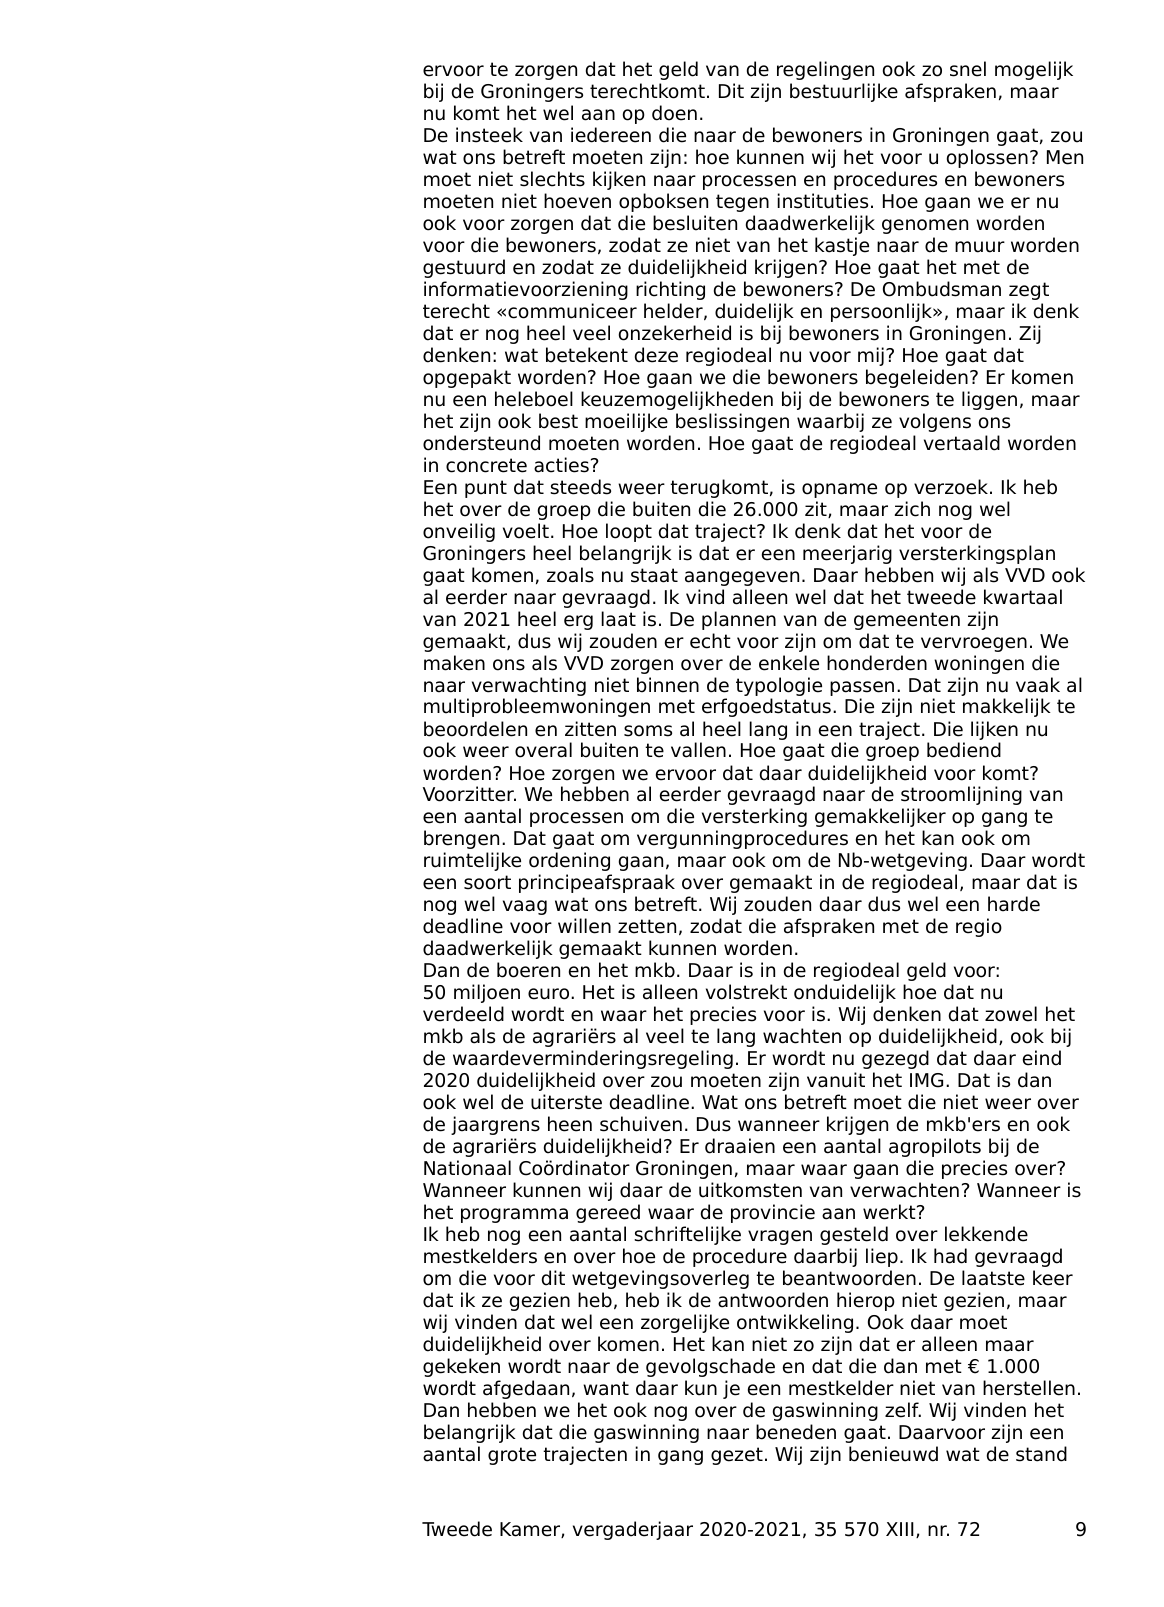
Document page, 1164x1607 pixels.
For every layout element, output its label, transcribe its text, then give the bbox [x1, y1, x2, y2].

text Een punt dat steeds weer terugkomt, is opname op verzoek. Ik heb het over de groep die buiten die 26.000 zit, maar zich nog wel onveilig voelt. Hoe loopt dat traject? Ik denk dat het voor de Groningers heel belangrijk is dat er een meerjarig versterkingsplan gaat komen, zoals nu staat aangegeven. Daar hebben wij als VVD ook al eerder naar gevraagd. Ik vind alleen wel dat het tweede kwartaal van 2021 heel erg laat is. De plannen van de gemeenten zijn gemaakt, dus wij zouden er echt voor zijn om dat te vervroegen. We maken ons als VVD zorgen over de enkele honderden woningen die naar verwachting niet binnen de typologie passen. Dat zijn nu vaak al multiprobleemwoningen met erfgoedstatus. Die zijn niet makkelijk te beoordelen en zitten soms al heel lang in een traject. Die lijken nu ook weer overal buiten te vallen. Hoe gaat die groep bediend worden? Hoe zorgen we ervoor dat daar duidelijkheid voor komt? [422, 477, 1087, 784]
text Dan de boeren en het mkb. Daar is in de regiodeal geld voor: 50 miljoen euro. Het is alleen volstrekt onduidelijk hoe dat nu verdeeld wordt en waar het precies voor is. Wij denken dat zowel het mkb als de agrariërs al veel te lang wachten op duidelijkheid, ook bij de waardeverminderingsregeling. Er wordt nu gezegd dat daar eind 2020 duidelijkheid over zou moeten zijn vanuit het IMG. Dat is dan ook wel de uiterste deadline. Wat ons betreft moet die niet weer over de jaargrens heen schuiven. Dus wanneer krijgen de mkb'ers en ook de agrariërs duidelijkheid? Er draaien een aantal agropilots bij de Nationaal Coördinator Groningen, maar waar gaan die precies over? Wanneer kunnen wij daar de uitkomsten van verwachten? Wanneer is het programma gereed waar de provincie aan werkt? [422, 960, 1087, 1224]
text Voorzitter. We hebben al eerder gevraagd naar de stroomlijning van een aantal processen om die versterking gemakkelijker op gang te brengen. Dat gaat om vergunningprocedures en het kan ook om ruimtelijke ordening gaan, maar ook om de Nb-wetgeving. Daar wordt een soort principeafspraak over gemaakt in de regiodeal, maar dat is nog wel vaag wat ons betreft. Wij zouden daar dus wel een harde deadline voor willen zetten, zodat die afspraken met de regio daadwerkelijk gemaakt kunnen worden. [422, 784, 1087, 960]
text Ik heb nog een aantal schriftelijke vragen gesteld over lekkende mestkelders en over hoe de procedure daarbij liep. Ik had gevraagd om die voor dit wetgevingsoverleg te beantwoorden. De laatste keer dat ik ze gezien heb, heb ik de antwoorden hierop niet gezien, maar wij vinden dat wel een zorgelijke ontwikkeling. Ook daar moet duidelijkheid over komen. Het kan niet zo zijn dat er alleen maar gekeken wordt naar de gevolgschade en dat die dan met € 1.000 wordt afgedaan, want daar kun je een mestkelder niet van herstellen. [422, 1224, 1087, 1400]
text De insteek van iedereen die naar de bewoners in Groningen gaat, zou wat ons betreft moeten zijn: hoe kunnen wij het voor u oplossen? Men moet niet slechts kijken naar processen en procedures en bewoners moeten niet hoeven opboksen tegen instituties. Hoe gaan we er nu ook voor zorgen dat die besluiten daadwerkelijk genomen worden voor die bewoners, zodat ze niet van het kastje naar de muur worden gestuurd en zodat ze duidelijkheid krijgen? Hoe gaat het met de informatievoorziening richting de bewoners? De Ombudsman zegt terecht «communiceer helder, duidelijk en persoonlijk», maar ik denk dat er nog heel veel onzekerheid is bij bewoners in Groningen. Zij denken: wat betekent deze regiodeal nu voor mij? Hoe gaat dat opgepakt worden? Hoe gaan we die bewoners begeleiden? Er komen nu een heleboel keuzemogelijkheden bij de bewoners te liggen, maar het zijn ook best moeilijke beslissingen waarbij ze volgens ons ondersteund moeten worden. Hoe gaat de regiodeal vertaald worden in concrete acties? [422, 125, 1087, 477]
text ervoor te zorgen dat het geld van de regelingen ook zo snel mogelijk bij de Groningers terechtkomt. Dit zijn bestuurlijke afspraken, maar nu komt het wel aan op doen. [422, 59, 1087, 125]
text Dan hebben we het ook nog over de gaswinning zelf. Wij vinden het belangrijk dat die gaswinning naar beneden gaat. Daarvoor zijn een aantal grote trajecten in gang gezet. Wij zijn benieuwd wat de stand [422, 1400, 1087, 1466]
